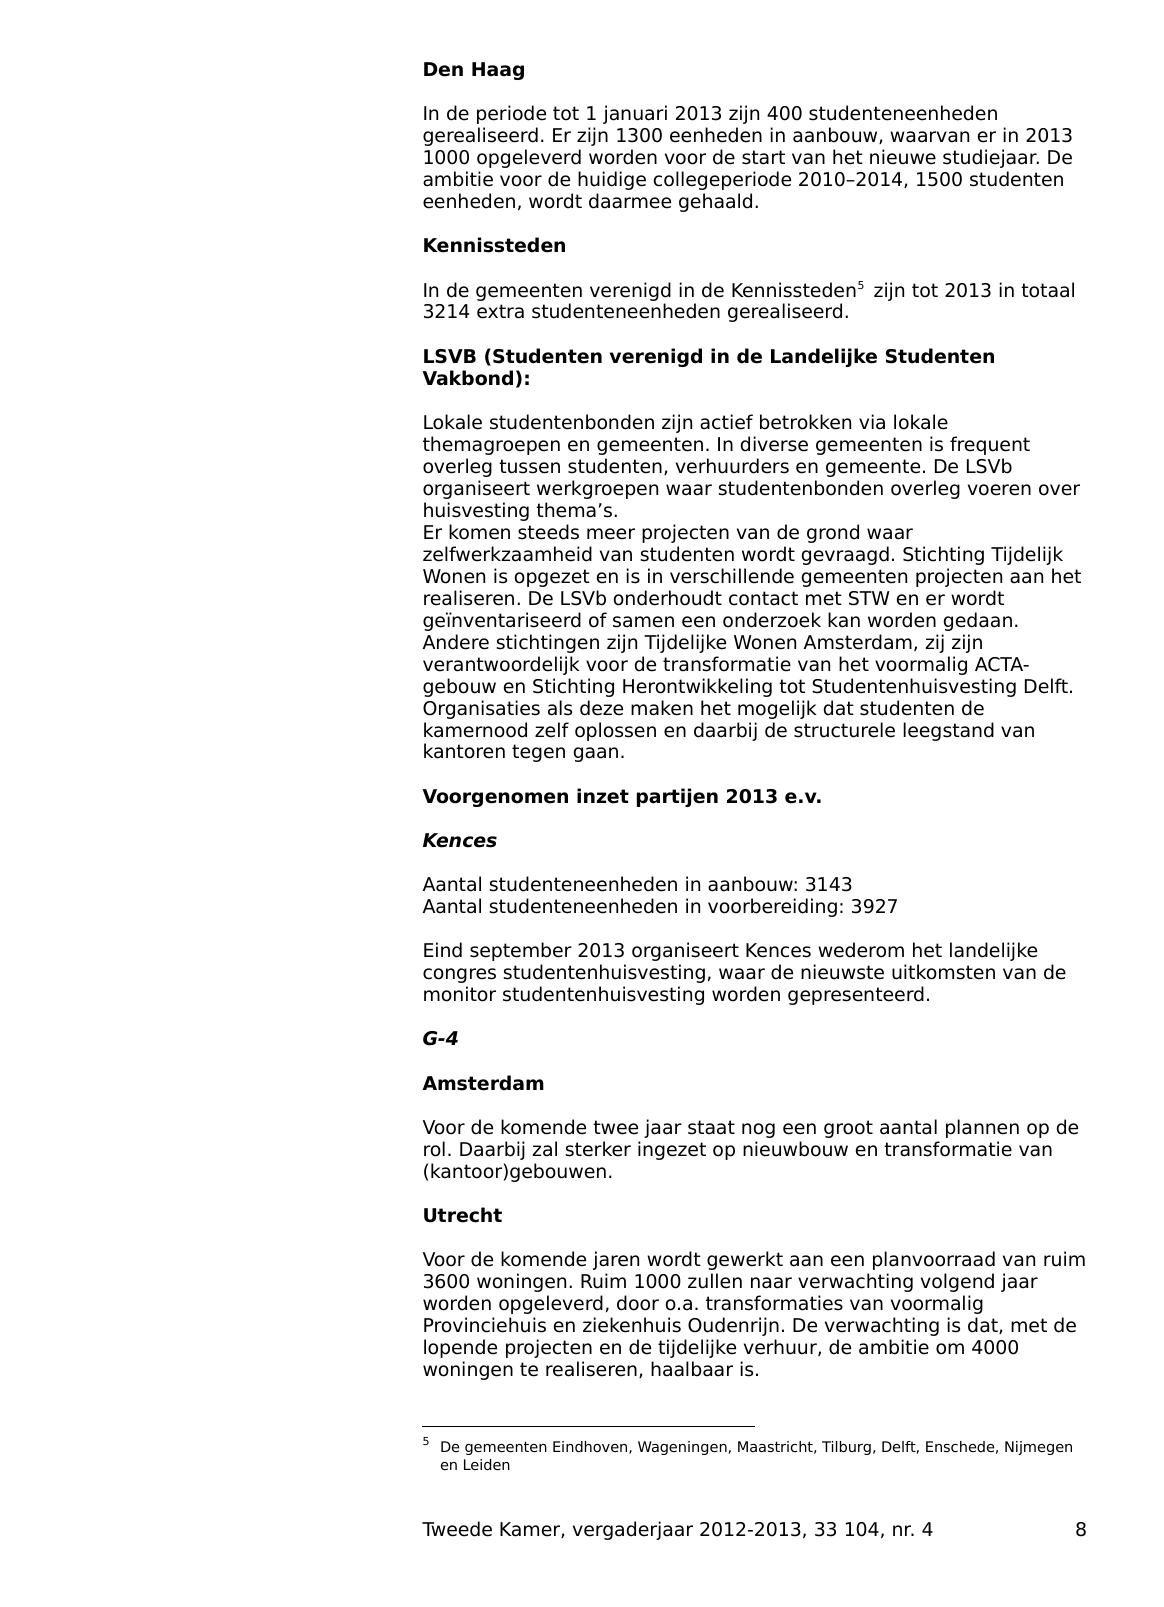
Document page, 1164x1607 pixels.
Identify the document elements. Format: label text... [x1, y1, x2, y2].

text In de periode tot 1 januari 2013 zijn 400 studenteneenheden gerealiseerd. Er zijn 1300 eenheden in aanbouw, waarvan er in 2013 1000 opgeleverd worden voor de start van het nieuwe studiejaar. De ambitie voor de huidige collegeperiode 2010–2014, 1500 studenten eenheden, wordt daarmee gehaald. [422, 103, 1087, 213]
subtitle Den Haag [422, 59, 1087, 81]
subtitle Kences [422, 830, 1087, 852]
text Lokale studentenbonden zijn actief betrokken via lokale themagroepen en gemeenten. In diverse gemeenten is frequent overleg tussen studenten, verhuurders en gemeente. De LSVb organiseert werkgroepen waar studentenbonden overleg voeren over huisvesting thema’s. [422, 412, 1087, 522]
text Er komen steeds meer projecten van de grond waar zelfwerkzaamheid van studenten wordt gevraagd. Stichting Tijdelijk Wonen is opgezet en is in verschillende gemeenten projecten aan het realiseren. De LSVb onderhoudt contact met STW en er wordt geïnventariseerd of samen een onderzoek kan worden gedaan. Andere stichtingen zijn Tijdelijke Wonen Amsterdam, zij zijn verantwoordelijk voor de transformatie van het voormalig ACTA-gebouw en Stichting Herontwikkeling tot Studentenhuisvesting Delft. Organisaties als deze maken het mogelijk dat studenten de kamernood zelf oplossen en daarbij de structurele leegstand van kantoren tegen gaan. [422, 522, 1087, 763]
text Voor de komende twee jaar staat nog een groot aantal plannen op de rol. Daarbij zal sterker ingezet op nieuwbouw en transformatie van (kantoor)gebouwen. [422, 1117, 1087, 1182]
text In de gemeenten verenigd in de Kennissteden zijn tot 2013 in totaal 3214 extra studenteneenheden gerealiseerd. [422, 279, 1087, 323]
subtitle LSVB (Studenten verenigd in de Landelijke Studenten Vakbond): [422, 346, 1087, 389]
subtitle Voorgenomen inzet partijen 2013 e.v. [422, 786, 1087, 808]
subtitle Amsterdam [422, 1072, 1087, 1094]
text Eind september 2013 organiseert Kences wederom het landelijke congres studentenhuisvesting, waar de nieuwste uitkomsten van de monitor studentenhuisvesting worden gepresenteerd. [422, 940, 1087, 1006]
text Voor de komende jaren wordt gewerkt aan een planvoorraad van ruim 3600 woningen. Ruim 1000 zullen naar verwachting volgend jaar worden opgeleverd, door o.a. transformaties van voormalig Provinciehuis en ziekenhuis Oudenrijn. De verwachting is dat, met de lopende projecten en de tijdelijke verhuur, de ambitie om 4000 woningen te realiseren, haalbaar is. [422, 1249, 1087, 1381]
text De gemeenten Eindhoven, Wageningen, Maastricht, Tilburg, Delft, Enschede, Nijmegen en Leiden [422, 1435, 1087, 1474]
subtitle Utrecht [422, 1205, 1087, 1227]
text Aantal studenteneenheden in aanbouw: 3143 [422, 874, 1087, 896]
subtitle G-4 [422, 1028, 1087, 1050]
text Aantal studenteneenheden in voorbereiding: 3927 [422, 896, 1087, 918]
subtitle Kennissteden [422, 235, 1087, 257]
